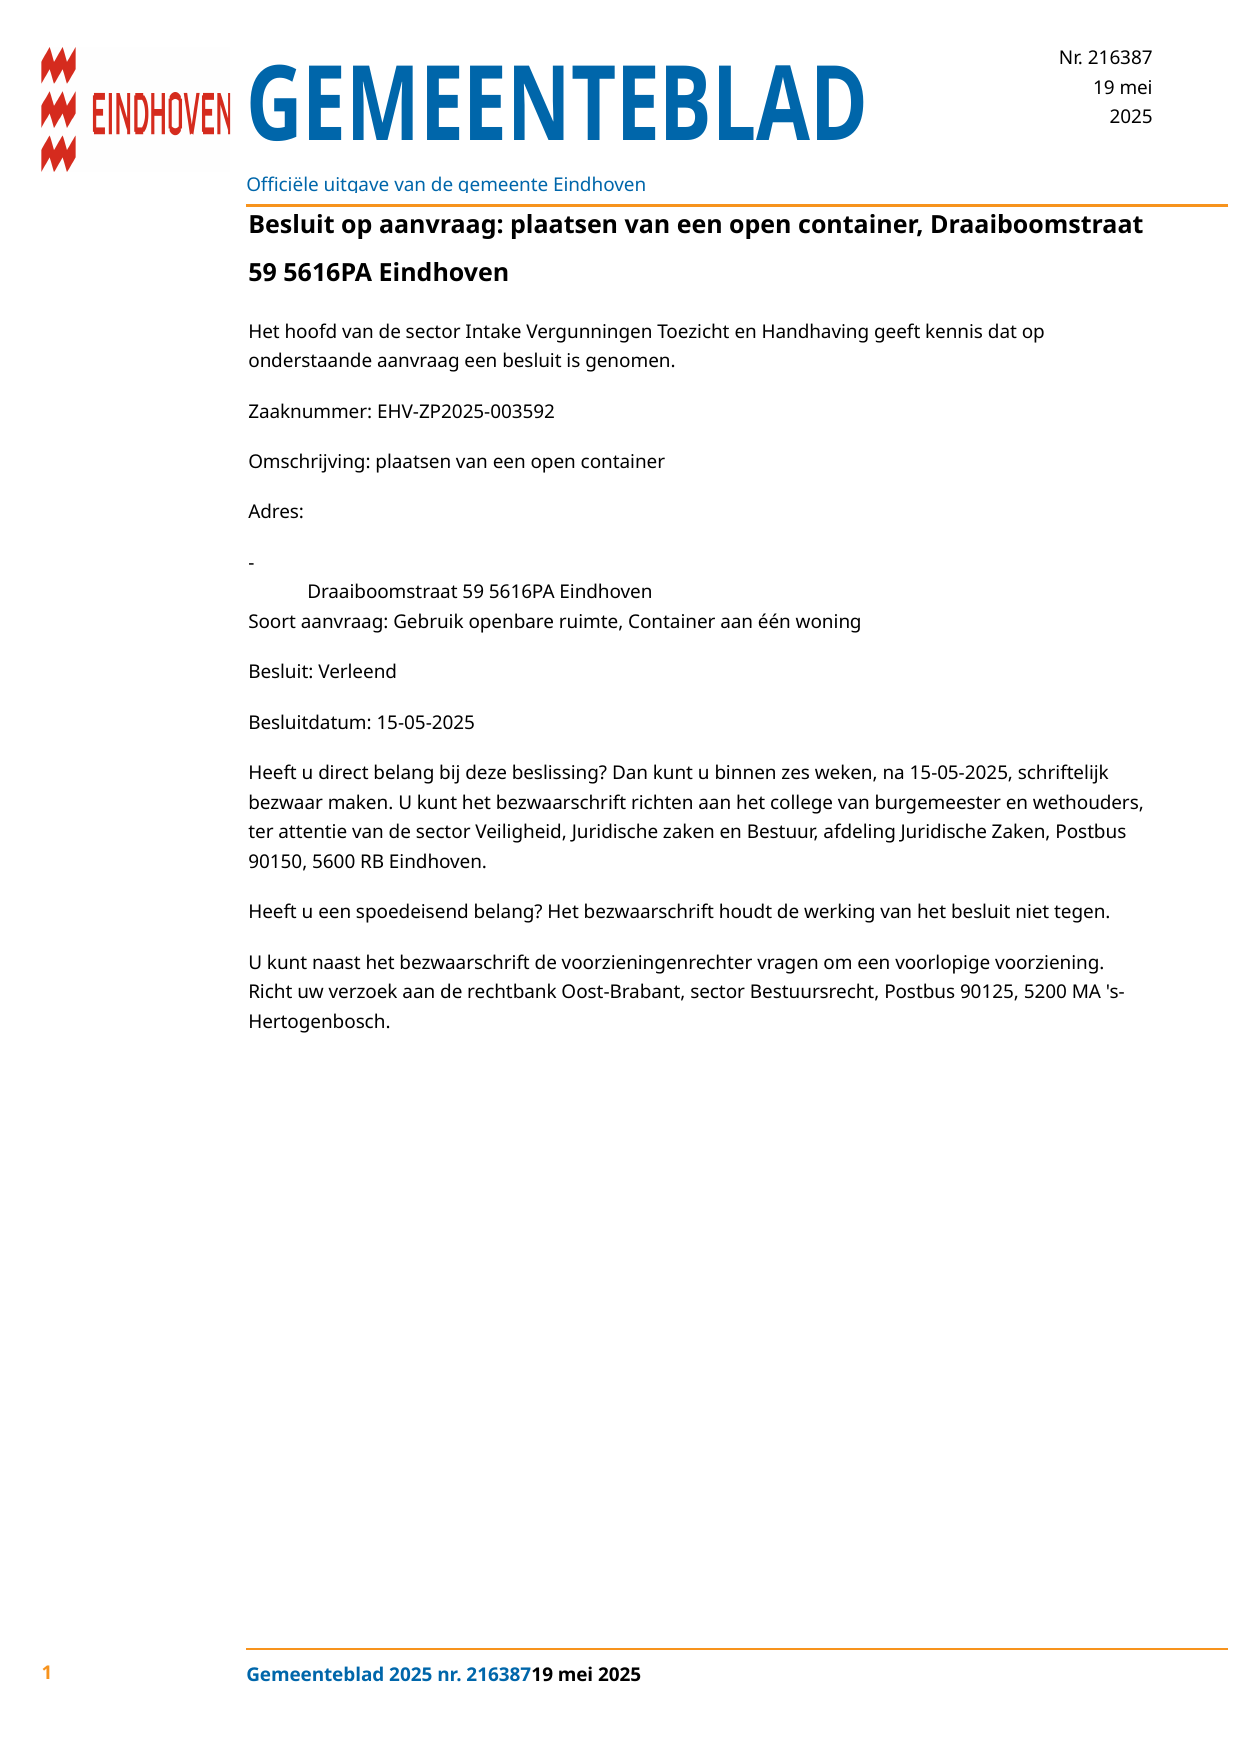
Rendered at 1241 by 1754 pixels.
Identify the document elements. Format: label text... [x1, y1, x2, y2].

text Het hoofd van de sector Intake Vergunningen Toezicht en Handhaving geeft kennis dat op onderstaande aanvraag een besluit is genomen. [248, 318, 1152, 373]
text Besluitdatum: 15-05-2025 [248, 709, 1152, 735]
text Zaaknummer: EHV-ZP2025-003592 [248, 398, 1152, 424]
text U kunt naast het bezwaarschrift de voorzieningenrechter vragen om een voorlopige voorziening. Richt uw verzoek aan de rechtbank Oost-Brabant, sector Bestuursrecht, Postbus 90125, 5200 MA 's-Hertogenbosch. [248, 949, 1152, 1034]
text Soort aanvraag: Gebruik openbare ruimte, Container aan één woning [248, 608, 1152, 634]
text Besluit: Verleend [248, 659, 1152, 684]
text Heeft u direct belang bij deze beslissing? Dan kunt u binnen zes weken, na 15-05-2025, schriftelijk bezwaar maken. U kunt het bezwaarschrift richten aan het college van burgemeester en wethouders, ter attentie van de sector Veiligheid, Juridische zaken en Bestuur, afdeling Juridische Zaken, Postbus 90150, 5600 RB Eindhoven. [248, 759, 1152, 874]
text Heeft u een spoedeisend belang? Het bezwaarschrift houdt de werking van het besluit niet tegen. [248, 899, 1152, 924]
text Besluit op aanvraag: plaatsen van een open container, Draaiboomstraat 59 5616PA Eindhoven [248, 207, 1152, 288]
list Draaiboomstraat 59 5616PA Eindhoven [248, 579, 1152, 604]
text Omschrijving: plaatsen van een open container [248, 448, 1152, 474]
picture [41, 47, 231, 172]
text Adres: [248, 499, 1152, 524]
